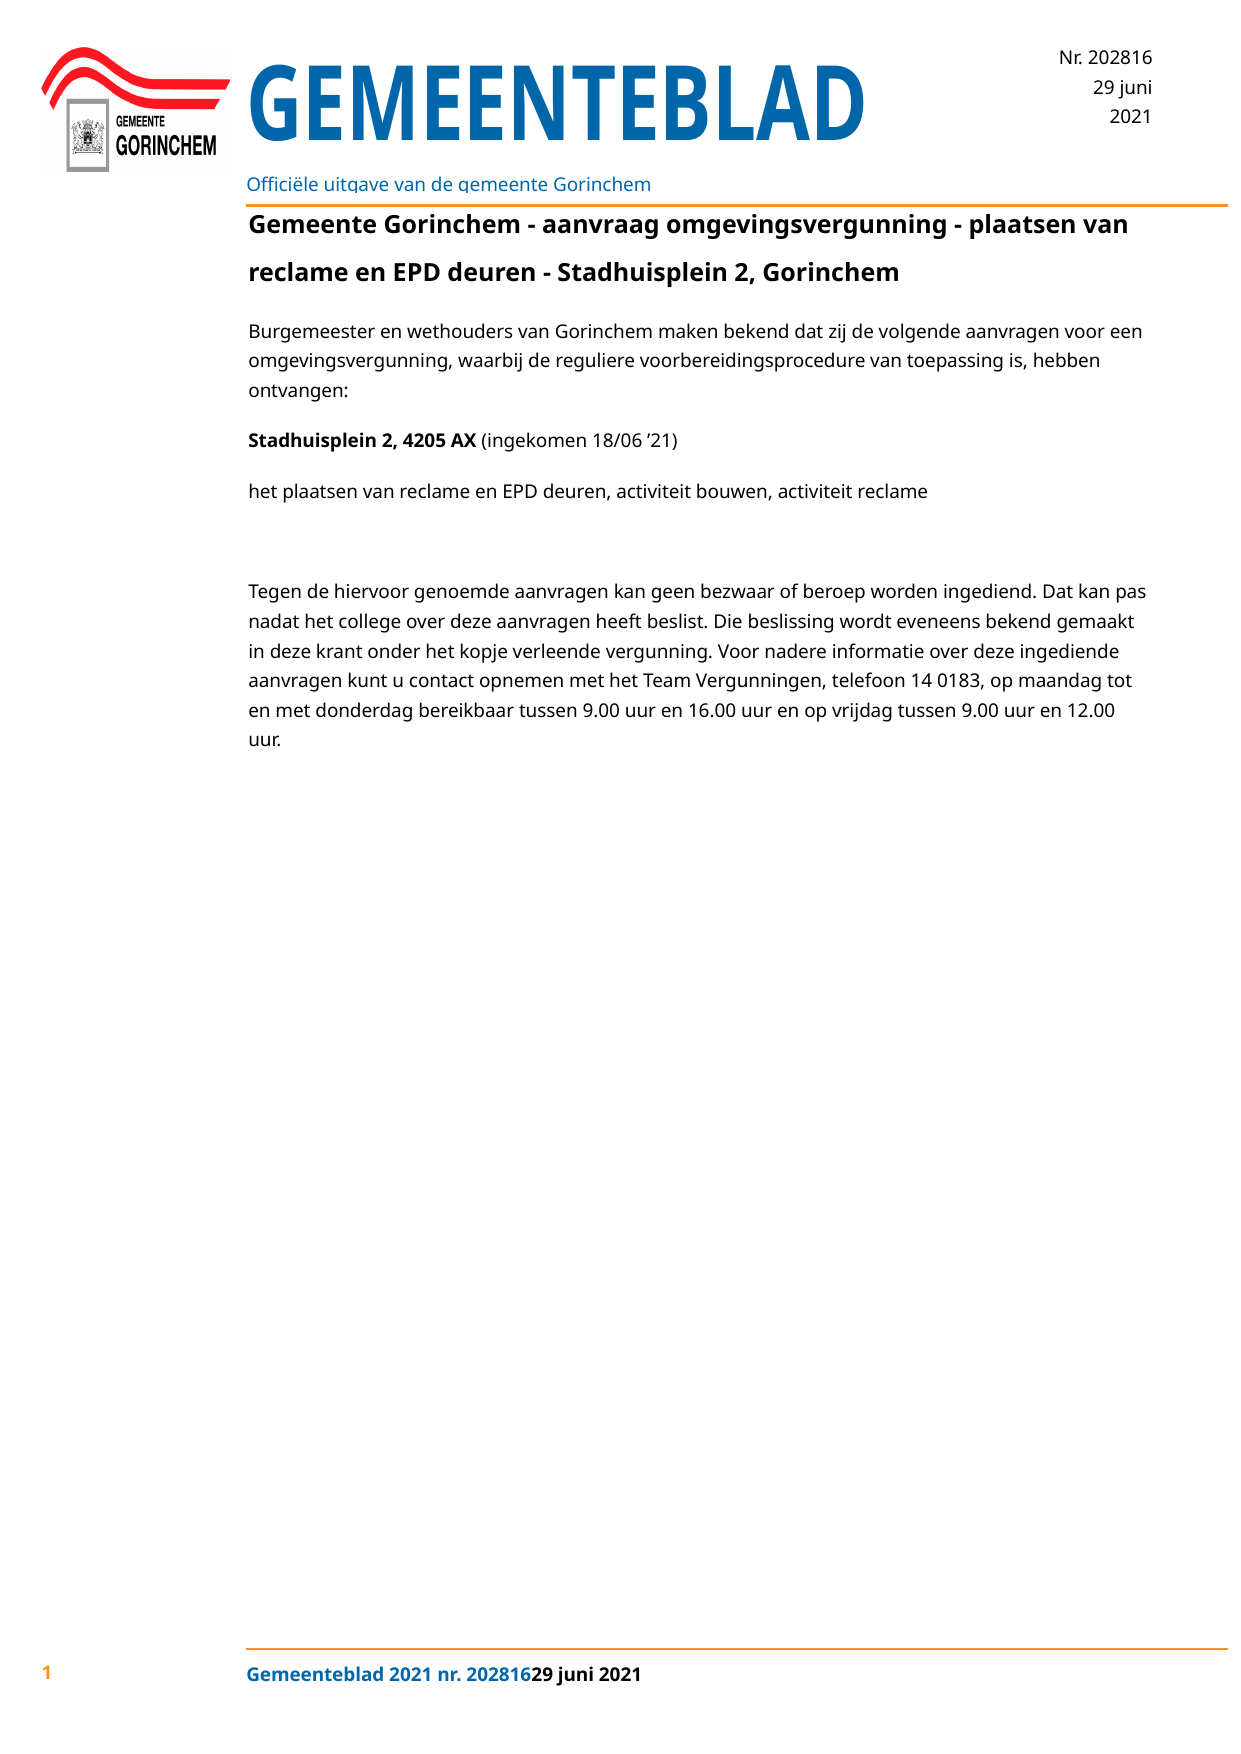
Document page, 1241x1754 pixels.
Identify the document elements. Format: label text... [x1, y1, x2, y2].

text Stadhuisplein 2, 4205 AX (ingekomen 18/06 ’21) [248, 427, 1152, 453]
text Burgemeester en wethouders van Gorinchem maken bekend dat zij de volgende aanvragen voor een omgevingsvergunning, waarbij de reguliere voorbereidingsprocedure van toepassing is, hebben ontvangen: [248, 318, 1152, 403]
text het plaatsen van reclame en EPD deuren, activiteit bouwen, activiteit reclame [248, 478, 1152, 504]
text Gemeente Gorinchem - aanvraag omgevingsvergunning - plaatsen van reclame en EPD deuren - Stadhuisplein 2, Gorinchem [248, 207, 1152, 288]
text Tegen de hiervoor genoemde aanvragen kan geen bezwaar of beroep worden ingediend. Dat kan pas nadat het college over deze aanvragen heeft beslist. Die beslissing wordt eveneens bekend gemaakt in deze krant onder het kopje verleende vergunning. Voor nadere informatie over deze ingediende aanvragen kunt u contact opnemen met het Team Vergunningen, telefoon 14 0183, op maandag tot en met donderdag bereikbaar tussen 9.00 uur en 16.00 uur en op vrijdag tussen 9.00 uur en 12.00 uur. [248, 579, 1152, 752]
picture [41, 47, 231, 172]
